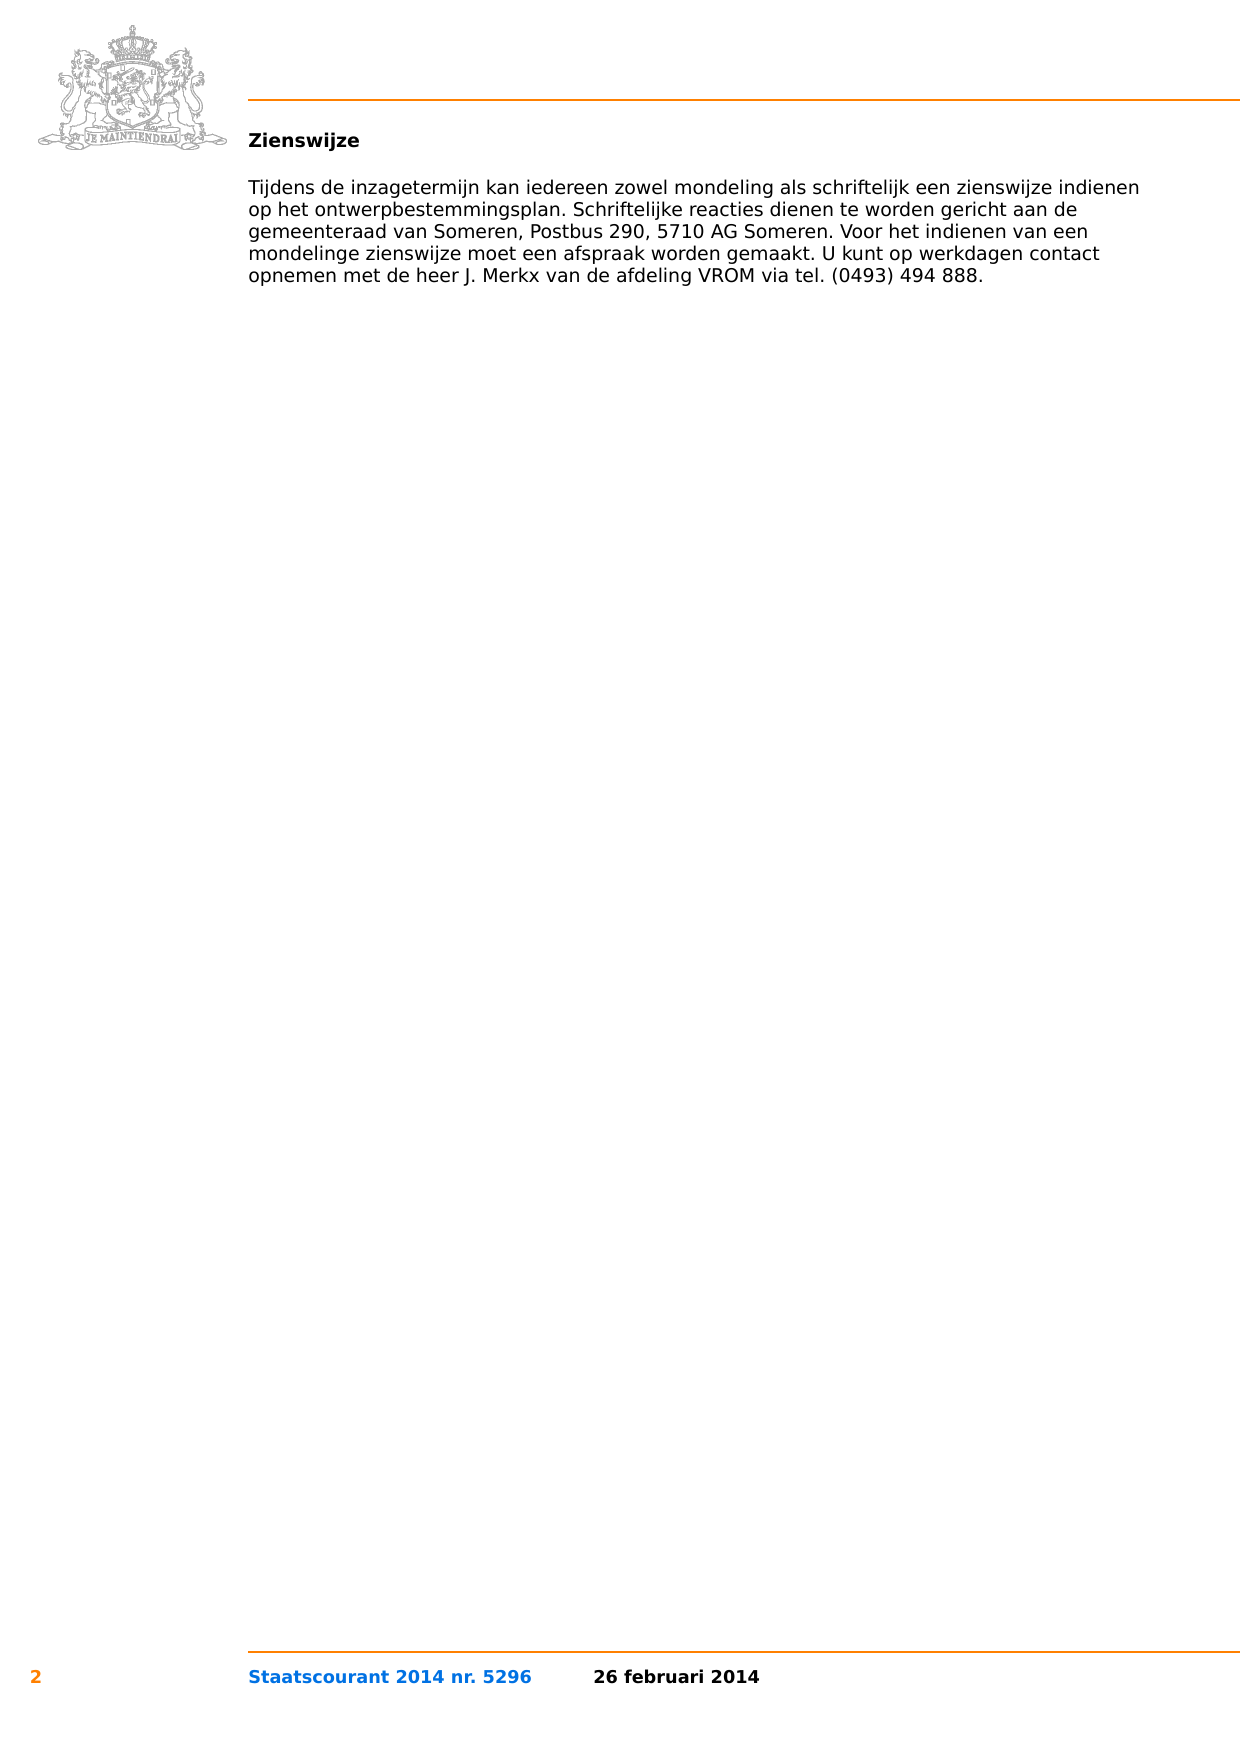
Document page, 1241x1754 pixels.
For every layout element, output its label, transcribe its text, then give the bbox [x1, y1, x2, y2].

text Tijdens de inzagetermijn kan iedereen zowel mondeling als schriftelijk een zienswijze indienen op het ontwerpbestemmingsplan. Schriftelijke reacties dienen te worden gericht aan de gemeenteraad van Someren, Postbus 290, 5710 AG Someren. Voor het indienen van een mondelinge zienswijze moet een afspraak worden gemaakt. U kunt op werkdagen contact opnemen met de heer J. Merkx van de afdeling VROM via tel. (0493) 494 888. [248, 177, 1163, 287]
picture [38, 25, 227, 150]
subtitle Zienswijze [248, 130, 1163, 152]
